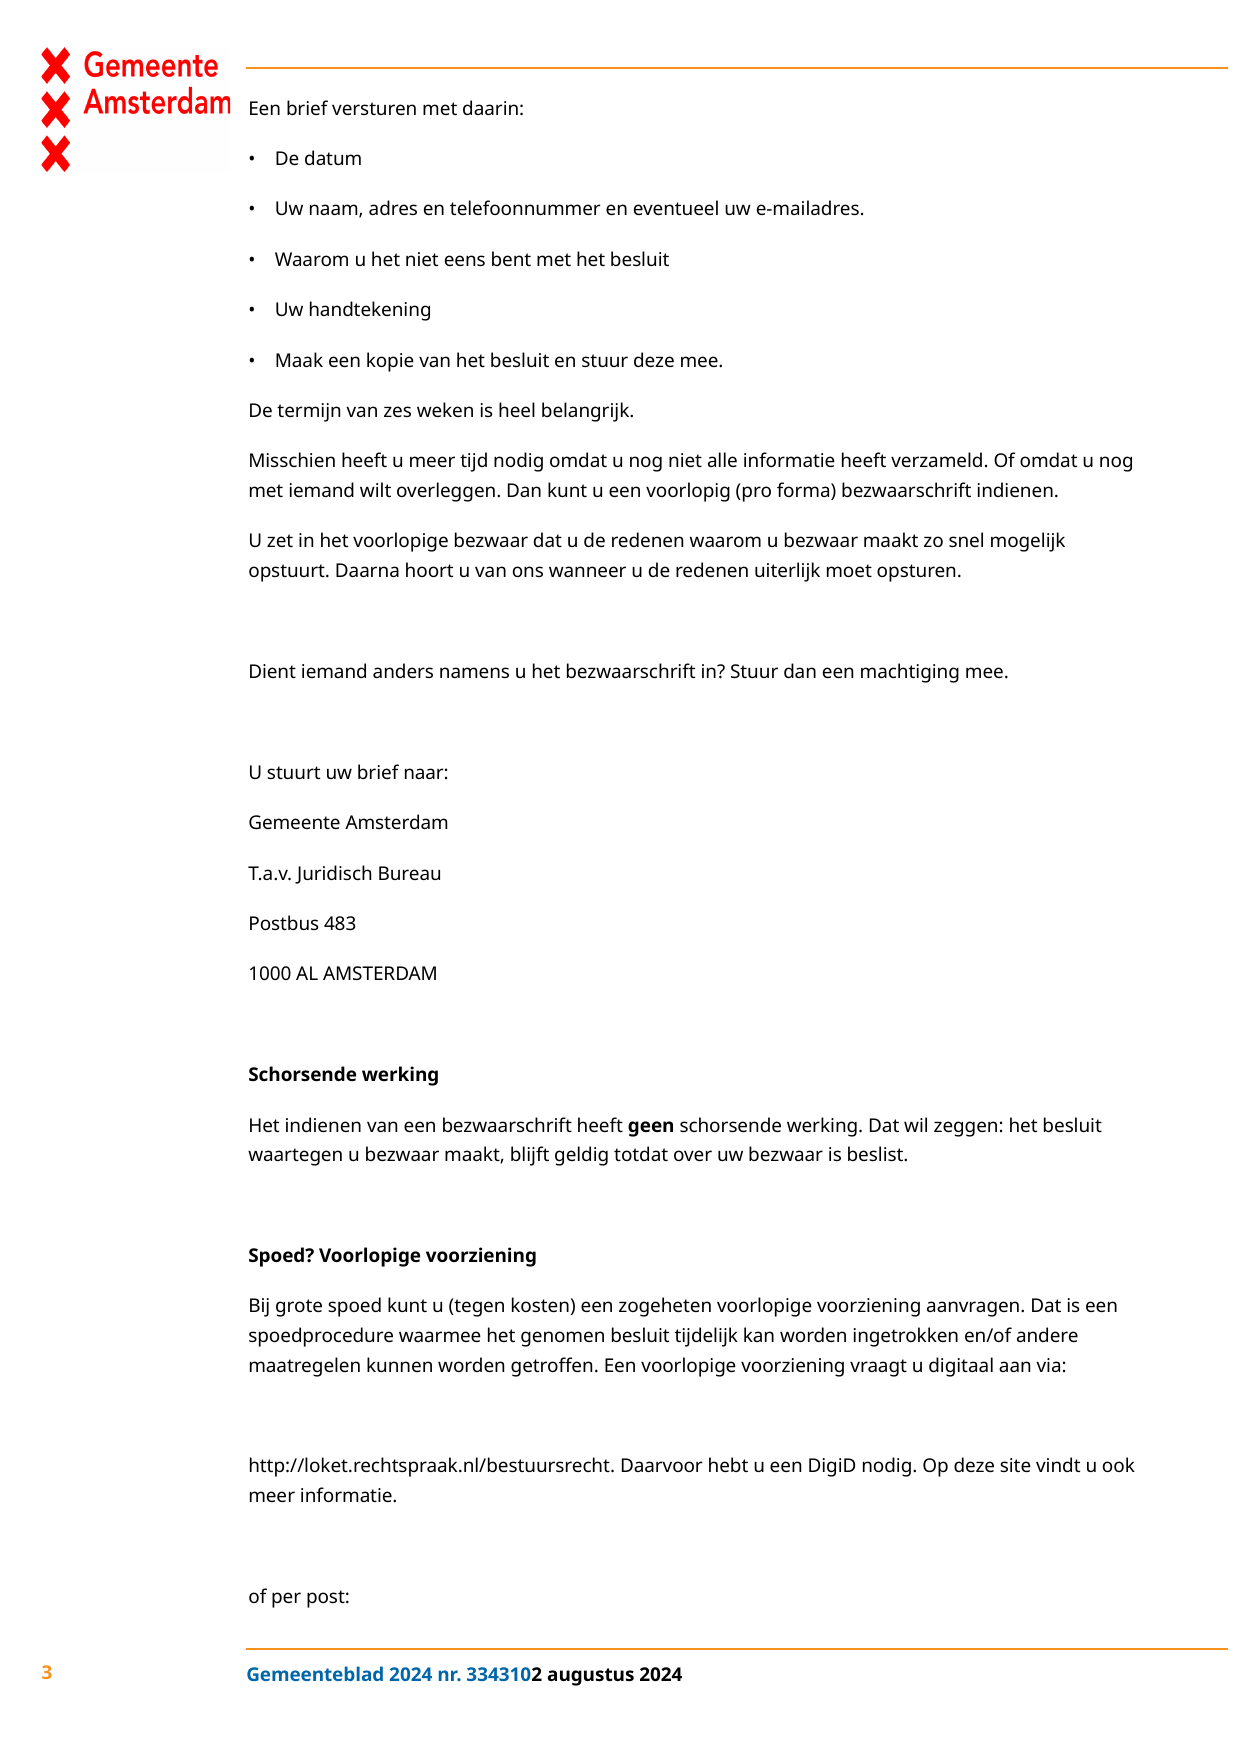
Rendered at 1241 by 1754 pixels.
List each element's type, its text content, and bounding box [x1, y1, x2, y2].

text http://loket.rechtspraak.nl/bestuursrecht. Daarvoor hebt u een DigiD nodig. Op deze site vindt u ook meer informatie. [248, 1453, 1152, 1508]
text of per post: [248, 1583, 1152, 1609]
text • Waarom u het niet eens bent met het besluit [248, 246, 1152, 272]
text • Uw handtekening [248, 296, 1152, 322]
text Misschien heeft u meer tijd nodig omdat u nog niet alle informatie heeft verzameld. Of omdat u nog met iemand wilt overleggen. Dan kunt u een voorlopig (pro forma) bezwaarschrift indienen. [248, 448, 1152, 503]
text Bij grote spoed kunt u (tegen kosten) een zogeheten voorlopige voorziening aanvragen. Dat is een spoedprocedure waarmee het genomen besluit tijdelijk kan worden ingetrokken en/of andere maatregelen kunnen worden getroffen. Een voorlopige voorziening vraagt u digitaal aan via: [248, 1293, 1152, 1378]
text De termijn van zes weken is heel belangrijk. [248, 397, 1152, 423]
text Postbus 483 [248, 910, 1152, 936]
text • De datum [248, 145, 1152, 171]
text Schorsende werking [248, 1061, 1152, 1087]
text T.a.v. Juridisch Bureau [248, 860, 1152, 886]
text Gemeente Amsterdam [248, 809, 1152, 835]
text Spoed? Voorlopige voorziening [248, 1242, 1152, 1268]
text U stuurt uw brief naar: [248, 759, 1152, 785]
text • Uw naam, adres en telefoonnummer en eventueel uw e-mailadres. [248, 196, 1152, 221]
text • Maak een kopie van het besluit en stuur deze mee. [248, 347, 1152, 373]
text Het indienen van een bezwaarschrift heeft geen schorsende werking. Dat wil zeggen: het besluit waartegen u bezwaar maakt, blijft geldig totdat over uw bezwaar is beslist. [248, 1112, 1152, 1167]
picture [41, 47, 231, 172]
text Een brief versturen met daarin: [248, 95, 1152, 121]
text 1000 AL AMSTERDAM [248, 961, 1152, 986]
text U zet in het voorlopige bezwaar dat u de redenen waarom u bezwaar maakt zo snel mogelijk opstuurt. Daarna hoort u van ons wanneer u de redenen uiterlijk moet opsturen. [248, 528, 1152, 583]
text Dient iemand anders namens u het bezwaarschrift in? Stuur dan een machtiging mee. [248, 658, 1152, 684]
